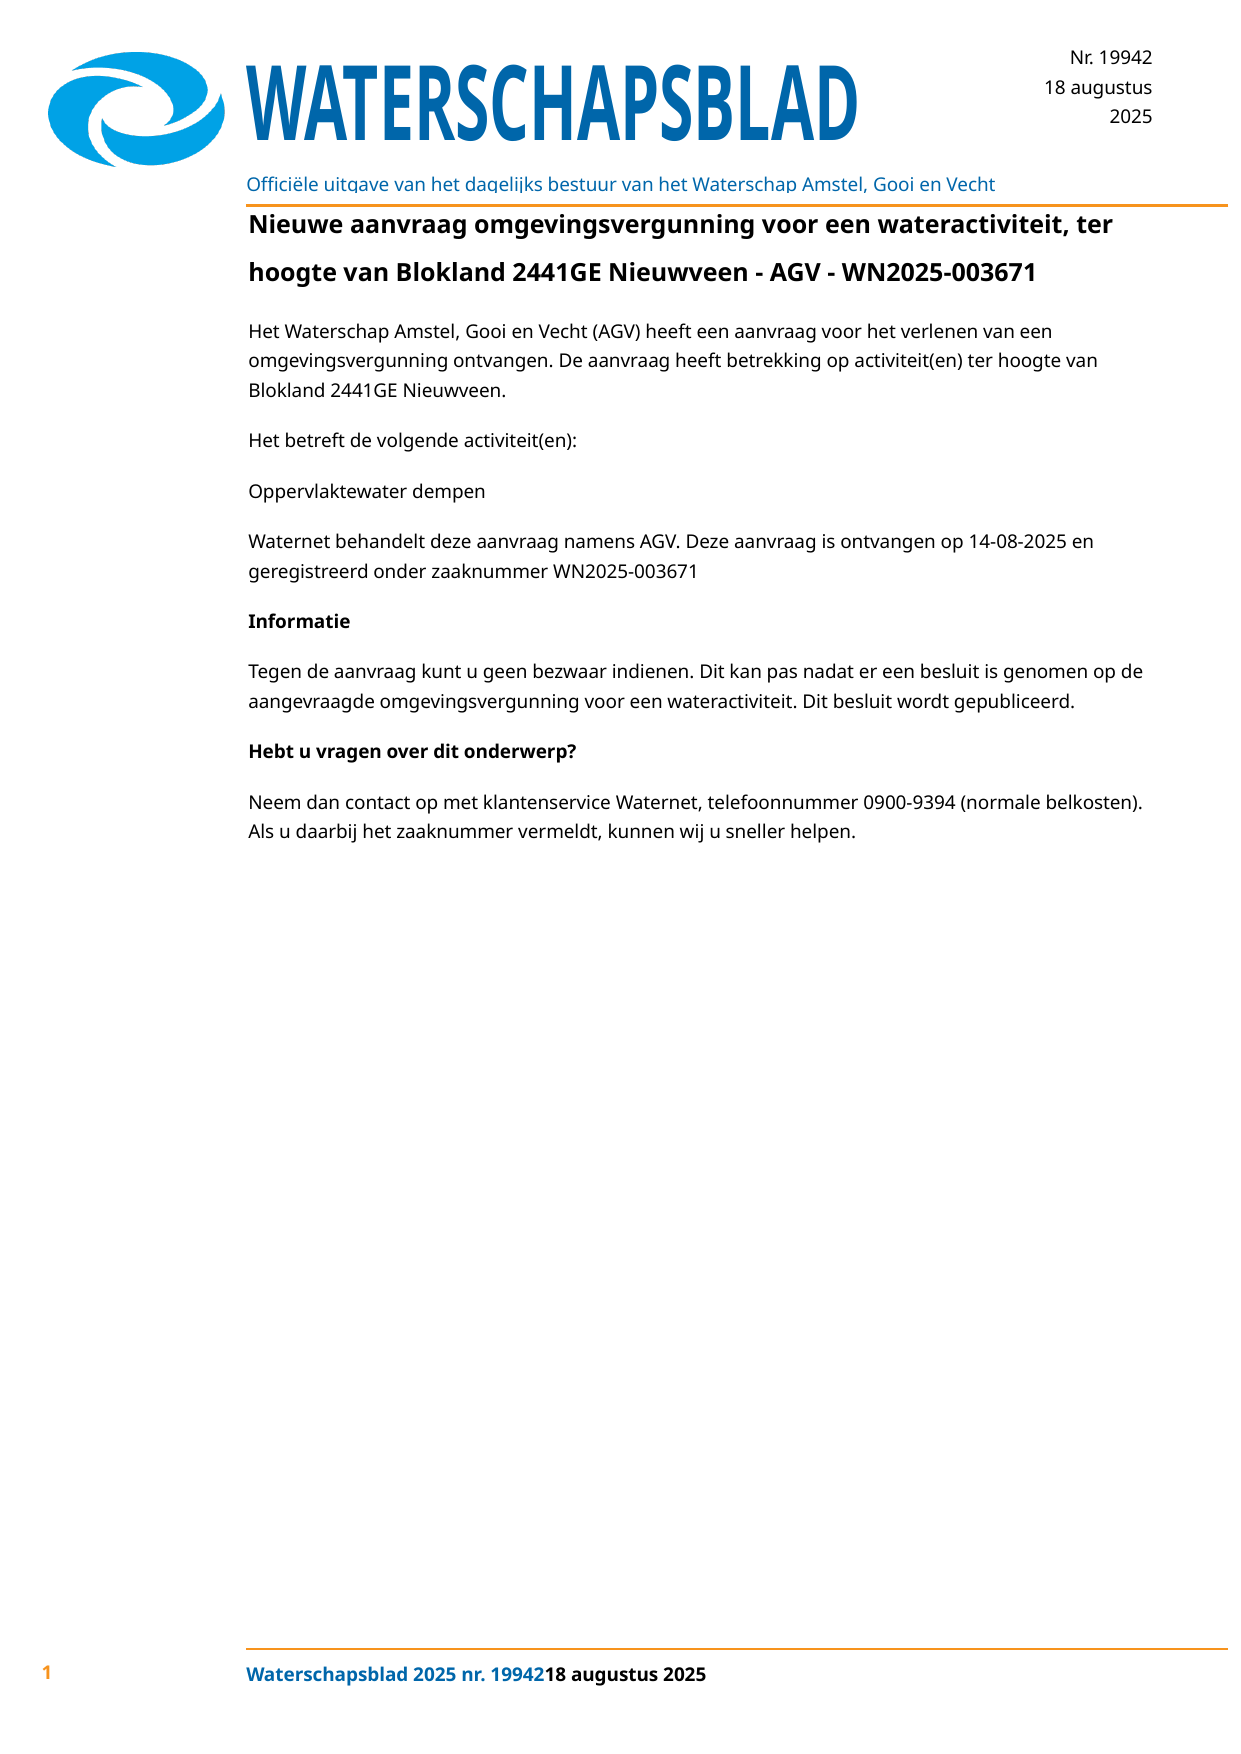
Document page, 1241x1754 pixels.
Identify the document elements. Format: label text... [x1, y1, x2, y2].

text Het Waterschap Amstel, Gooi en Vecht (AGV) heeft een aanvraag voor het verlenen van een omgevingsvergunning ontvangen. De aanvraag heeft betrekking op activiteit(en) ter hoogte van Blokland 2441GE Nieuwveen. [248, 318, 1152, 403]
picture [41, 47, 231, 172]
text Hebt u vragen over dit onderwerp? [248, 739, 1152, 764]
text Informatie [248, 608, 1152, 634]
text Het betreft de volgende activiteit(en): [248, 427, 1152, 453]
text Waternet behandelt deze aanvraag namens AGV. Deze aanvraag is ontvangen op 14-08-2025 en geregistreerd onder zaaknummer WN2025-003671 [248, 528, 1152, 584]
text Nieuwe aanvraag omgevingsvergunning voor een wateractiviteit, ter hoogte van Blokland 2441GE Nieuwveen - AGV - WN2025-003671 [248, 207, 1152, 288]
text Neem dan contact op met klantenservice Waternet, telefoonnummer 0900-9394 (normale belkosten). Als u daarbij het zaaknummer vermeldt, kunnen wij u sneller helpen. [248, 789, 1152, 844]
text Tegen de aanvraag kunt u geen bezwaar indienen. Dit kan pas nadat er een besluit is genomen op de aangevraagde omgevingsvergunning voor een wateractiviteit. Dit besluit wordt gepubliceerd. [248, 659, 1152, 714]
text Oppervlaktewater dempen [248, 478, 1152, 504]
